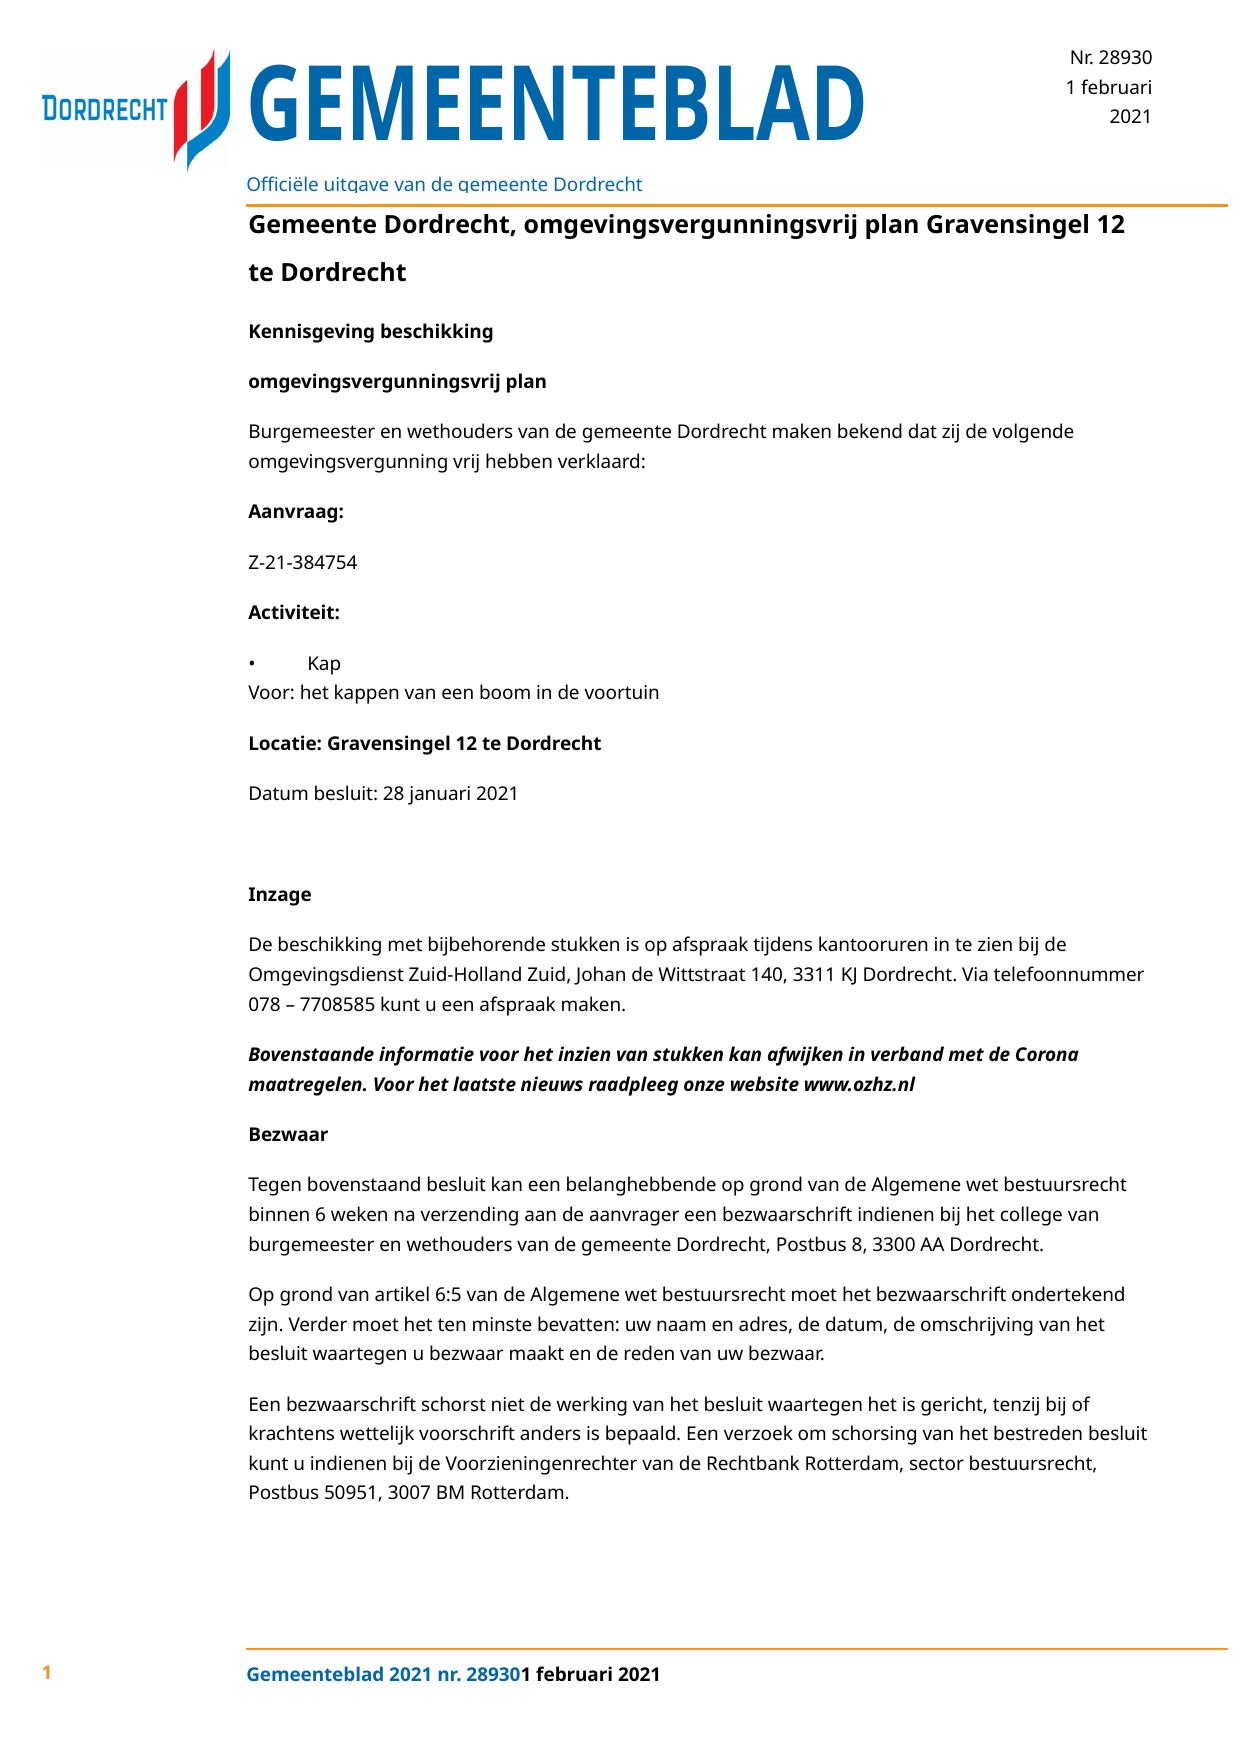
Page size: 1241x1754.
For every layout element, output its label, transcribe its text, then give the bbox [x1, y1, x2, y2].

text Activiteit: [248, 599, 1152, 625]
text Datum besluit: 28 januari 2021 [248, 780, 1152, 806]
list Kap [248, 650, 1152, 676]
text Burgemeester en wethouders van de gemeente Dordrecht maken bekend dat zij de volgende omgevingsvergunning vrij hebben verklaard: [248, 419, 1152, 474]
text Kennisgeving beschikking [248, 318, 1152, 344]
picture [41, 47, 231, 172]
text Z-21-384754 [248, 549, 1152, 575]
text Gemeente Dordrecht, omgevingsvergunningsvrij plan Gravensingel 12 te Dordrecht [248, 207, 1152, 288]
text Bovenstaande informatie voor het inzien van stukken kan afwijken in verband met de Corona maatregelen. Voor het laatste nieuws raadpleeg onze website www.ozhz.nl [248, 1041, 1152, 1097]
text Een bezwaarschrift schorst niet de werking van het besluit waartegen het is gericht, tenzij bij of krachtens wettelijk voorschrift anders is bepaald. Een verzoek om schorsing van het bestreden besluit kunt u indienen bij de Voorzieningenrechter van de Rechtbank Rotterdam, sector bestuursrecht, Postbus 50951, 3007 BM Rotterdam. [248, 1391, 1152, 1505]
text Tegen bovenstaand besluit kan een belanghebbende op grond van de Algemene wet bestuursrecht binnen 6 weken na verzending aan de aanvrager een bezwaarschrift indienen bij het college van burgemeester en wethouders van de gemeente Dordrecht, Postbus 8, 3300 AA Dordrecht. [248, 1172, 1152, 1257]
text omgevingsvergunningsvrij plan [248, 368, 1152, 394]
text Bezwaar [248, 1121, 1152, 1147]
text Inzage [248, 881, 1152, 907]
text De beschikking met bijbehorende stukken is op afspraak tijdens kantooruren in te zien bij de Omgevingsdienst Zuid-Holland Zuid, Johan de Wittstraat 140, 3311 KJ Dordrecht. Via telefoonnummer 078 – 7708585 kunt u een afspraak maken. [248, 932, 1152, 1017]
text Op grond van artikel 6:5 van de Algemene wet bestuursrecht moet het bezwaarschrift ondertekend zijn. Verder moet het ten minste bevatten: uw naam en adres, de datum, de omschrijving van het besluit waartegen u bezwaar maakt en de reden van uw bezwaar. [248, 1281, 1152, 1366]
text Voor: het kappen van een boom in de voortuin [248, 679, 1152, 705]
text Locatie: Gravensingel 12 te Dordrecht [248, 730, 1152, 756]
text Aanvraag: [248, 499, 1152, 524]
